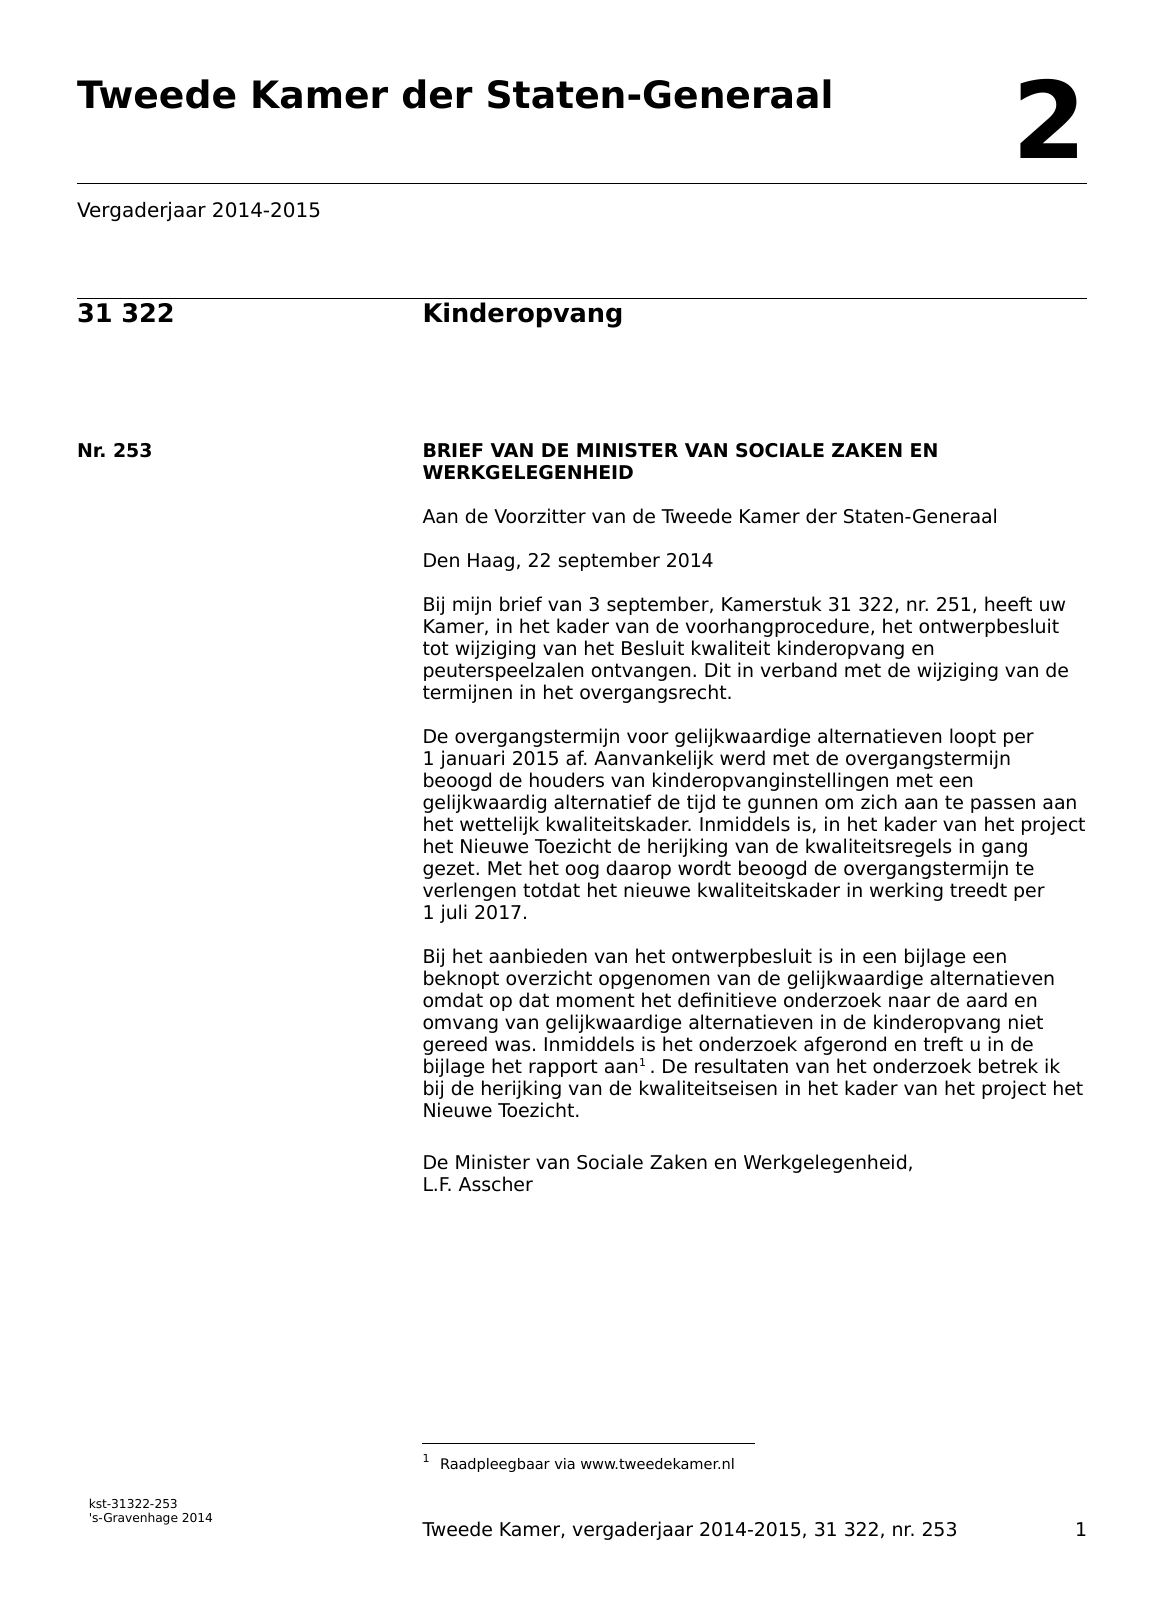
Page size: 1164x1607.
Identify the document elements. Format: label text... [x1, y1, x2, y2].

text Bij mijn brief van 3 september, Kamerstuk 31 322, nr. 251, heeft uw Kamer, in het kader van de voorhangprocedure, het ontwerpbesluit tot wijziging van het Besluit kwaliteit kinderopvang en peuterspeelzalen ontvangen. Dit in verband met de wijziging van de termijnen in het overgangsrecht. [422, 594, 1087, 704]
text De Minister van Sociale Zaken en Werkgelegenheid, L.F. Asscher [422, 1152, 1087, 1196]
subtitle 31 322 Kinderopvang [77, 299, 1087, 329]
text 's-Gravenhage 2014 [88, 1511, 323, 1525]
text Raadpleegbaar via www.tweedekamer.nl [422, 1452, 1087, 1474]
text Bij het aanbieden van het ontwerpbesluit is in een bijlage een beknopt overzicht opgenomen van de gelijkwaardige alternatieven omdat op dat moment het definitieve onderzoek naar de aard en omvang van gelijkwaardige alternatieven in de kinderopvang niet gereed was. Inmiddels is het onderzoek afgerond en treft u in de bijlage het rapport aan. De resultaten van het onderzoek betrek ik bij de herijking van de kwaliteitseisen in het kader van het project het Nieuwe Toezicht. [422, 946, 1087, 1122]
table_header 2 [886, 59, 1087, 183]
text kst-31322-253 [88, 1497, 323, 1511]
table_cell Vergaderjaar 2014-2015 [77, 184, 1087, 298]
table_header Tweede Kamer der Staten-Generaal [77, 59, 886, 183]
text Den Haag, 22 september 2014 [422, 550, 1087, 572]
subtitle Nr. 253 BRIEF VAN DE MINISTER VAN SOCIALE ZAKEN EN WERKGELEGENHEID [77, 440, 1087, 484]
text De overgangstermijn voor gelijkwaardige alternatieven loopt per 1 januari 2015 af. Aanvankelijk werd met de overgangstermijn beoogd de houders van kinderopvanginstellingen met een gelijkwaardig alternatief de tijd te gunnen om zich aan te passen aan het wettelijk kwaliteitskader. Inmiddels is, in het kader van het project het Nieuwe Toezicht de herijking van de kwaliteitsregels in gang gezet. Met het oog daarop wordt beoogd de overgangstermijn te verlengen totdat het nieuwe kwaliteitskader in werking treedt per 1 juli 2017. [422, 726, 1087, 924]
text Aan de Voorzitter van de Tweede Kamer der Staten-Generaal [422, 506, 1087, 528]
